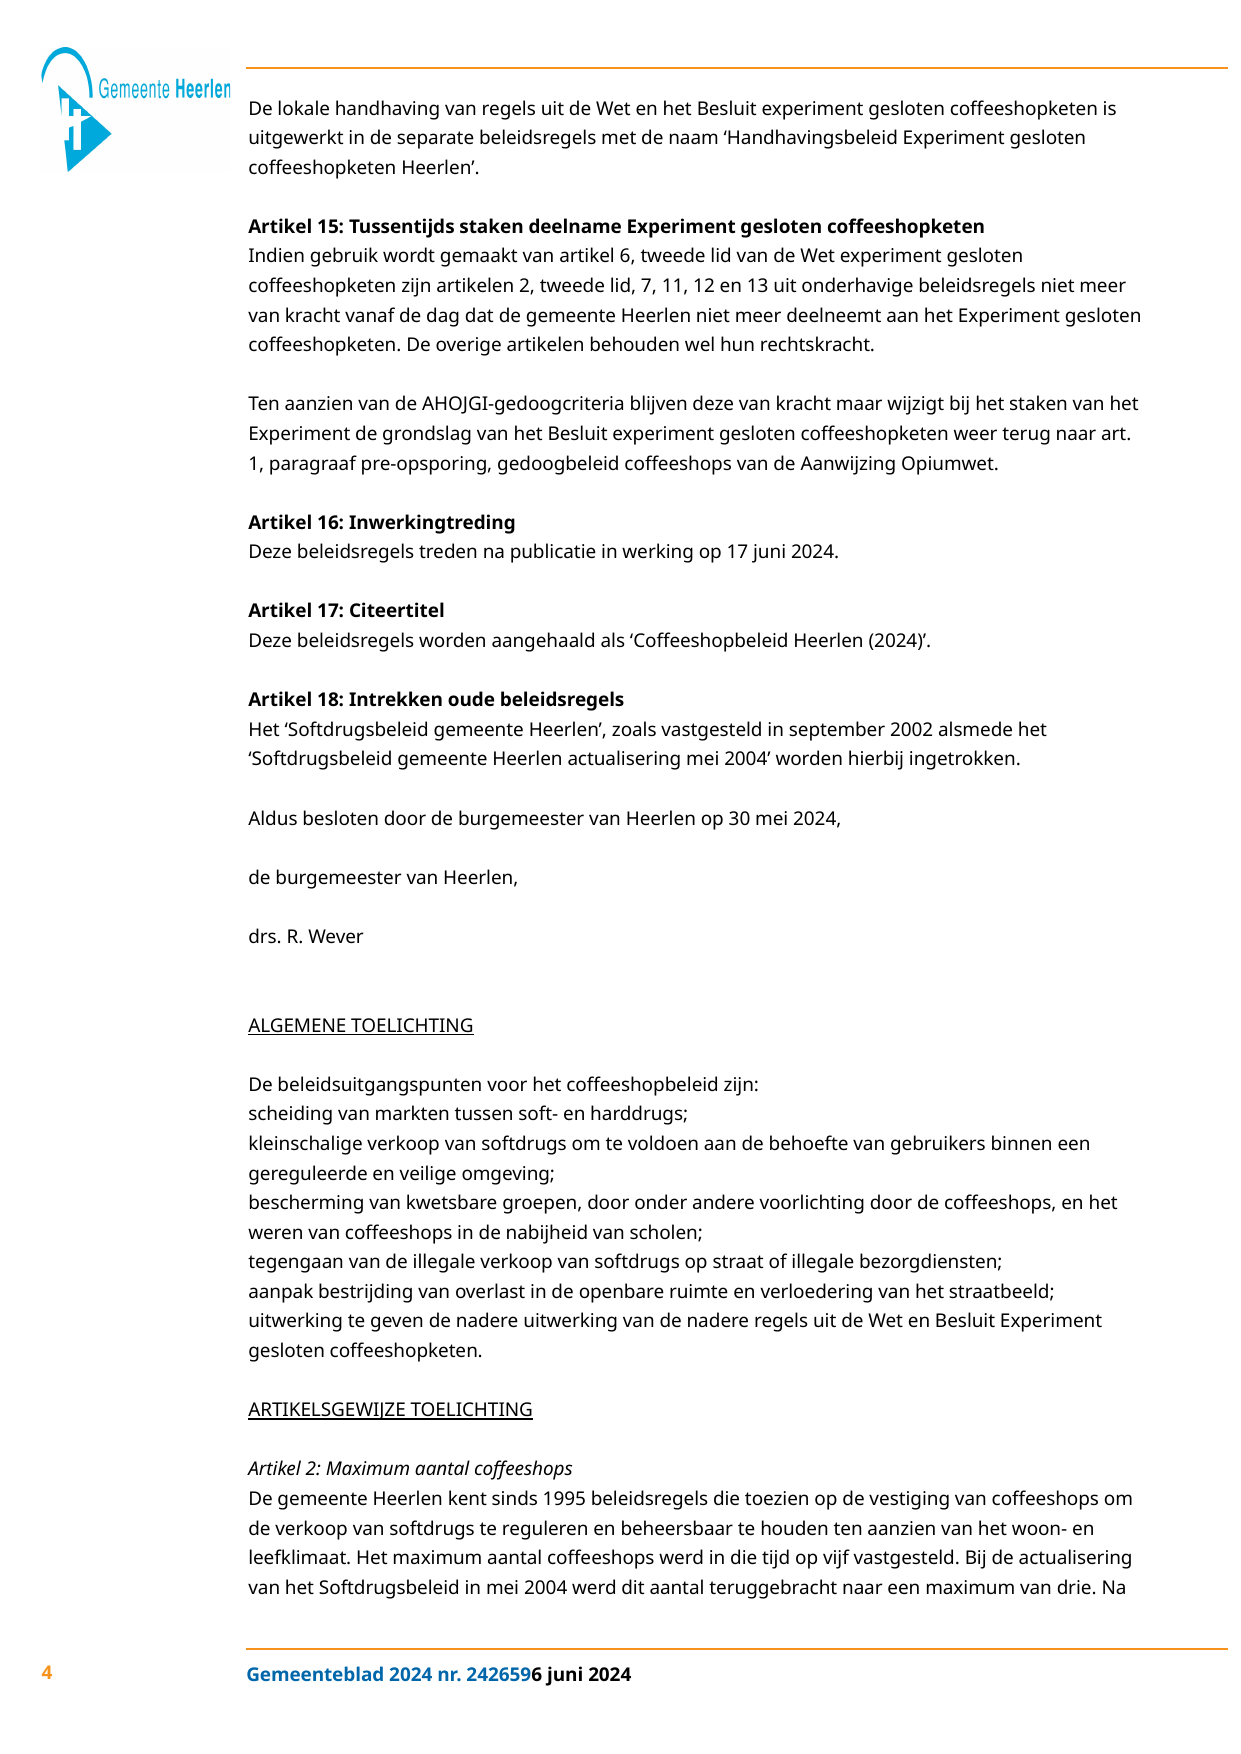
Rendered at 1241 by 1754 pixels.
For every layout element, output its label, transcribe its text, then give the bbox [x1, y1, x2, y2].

text Aldus besloten door de burgemeester van Heerlen op 30 mei 2024, [248, 805, 1152, 831]
text De gemeente Heerlen kent sinds 1995 beleidsregels die toezien op de vestiging van coffeeshops om de verkoop van softdrugs te reguleren en beheersbaar te houden ten aanzien van het woon- en leefklimaat. Het maximum aantal coffeeshops werd in die tijd op vijf vastgesteld. Bij de actualisering van het Softdrugsbeleid in mei 2004 werd dit aantal teruggebracht naar een maximum van drie. Na [248, 1485, 1152, 1600]
picture [41, 47, 59, 70]
text De beleidsuitgangspunten voor het coffeeshopbeleid zijn: [248, 1071, 1152, 1097]
text Indien gebruik wordt gemaakt van artikel 6, tweede lid van de Wet experiment gesloten coffeeshopketen zijn artikelen 2, tweede lid, 7, 11, 12 en 13 uit onderhavige beleidsregels niet meer van kracht vanaf de dag dat de gemeente Heerlen niet meer deelneemt aan het Experiment gesloten coffeeshopketen. De overige artikelen behouden wel hun rechtskracht. [248, 243, 1152, 357]
text Artikel 15: Tussentijds staken deelname Experiment gesloten coffeeshopketen [248, 213, 1152, 239]
text Artikel 2: Maximum aantal coffeeshops [248, 1456, 1152, 1481]
text aanpak bestrijding van overlast in de openbare ruimte en verloedering van het straatbeeld; [248, 1278, 1152, 1304]
text de burgemeester van Heerlen, [248, 864, 1152, 890]
text uitwerking te geven de nadere uitwerking van de nadere regels uit de Wet en Besluit Experiment gesloten coffeeshopketen. [248, 1308, 1152, 1363]
text Artikel 17: Citeertitel [248, 598, 1152, 623]
text Ten aanzien van de AHOJGI-gedoogcriteria blijven deze van kracht maar wijzigt bij het staken van het Experiment de grondslag van het Besluit experiment gesloten coffeeshopketen weer terug naar art. 1, paragraaf pre-opsporing, gedoogbeleid coffeeshops van de Aanwijzing Opiumwet. [248, 391, 1152, 476]
text Deze beleidsregels worden aangehaald als ‘Coffeeshopbeleid Heerlen (2024)’. [248, 627, 1152, 653]
text Deze beleidsregels treden na publicatie in werking op 17 juni 2024. [248, 538, 1152, 564]
text drs. R. Wever [248, 923, 1152, 949]
text ARTIKELSGEWIJZE TOELICHTING [248, 1396, 1152, 1422]
picture [41, 47, 231, 172]
text tegengaan van de illegale verkoop van softdrugs op straat of illegale bezorgdiensten; [248, 1248, 1152, 1274]
text Het ‘Softdrugsbeleid gemeente Heerlen’, zoals vastgesteld in september 2002 alsmede het ‘Softdrugsbeleid gemeente Heerlen actualisering mei 2004’ worden hierbij ingetrokken. [248, 716, 1152, 771]
text scheiding van markten tussen soft- en harddrugs; [248, 1101, 1152, 1126]
text Artikel 18: Intrekken oude beleidsregels [248, 686, 1152, 712]
text bescherming van kwetsbare groepen, door onder andere voorlichting door de coffeeshops, en het weren van coffeeshops in de nabijheid van scholen; [248, 1189, 1152, 1245]
text ALGEMENE TOELICHTING [248, 1012, 1152, 1038]
text Artikel 16: Inwerkingtreding [248, 509, 1152, 535]
text kleinschalige verkoop van softdrugs om te voldoen aan de behoefte van gebruikers binnen een gereguleerde en veilige omgeving; [248, 1130, 1152, 1186]
text De lokale handhaving van regels uit de Wet en het Besluit experiment gesloten coffeeshopketen is uitgewerkt in de separate beleidsregels met de naam ‘Handhavingsbeleid Experiment gesloten coffeeshopketen Heerlen’. [248, 95, 1152, 180]
